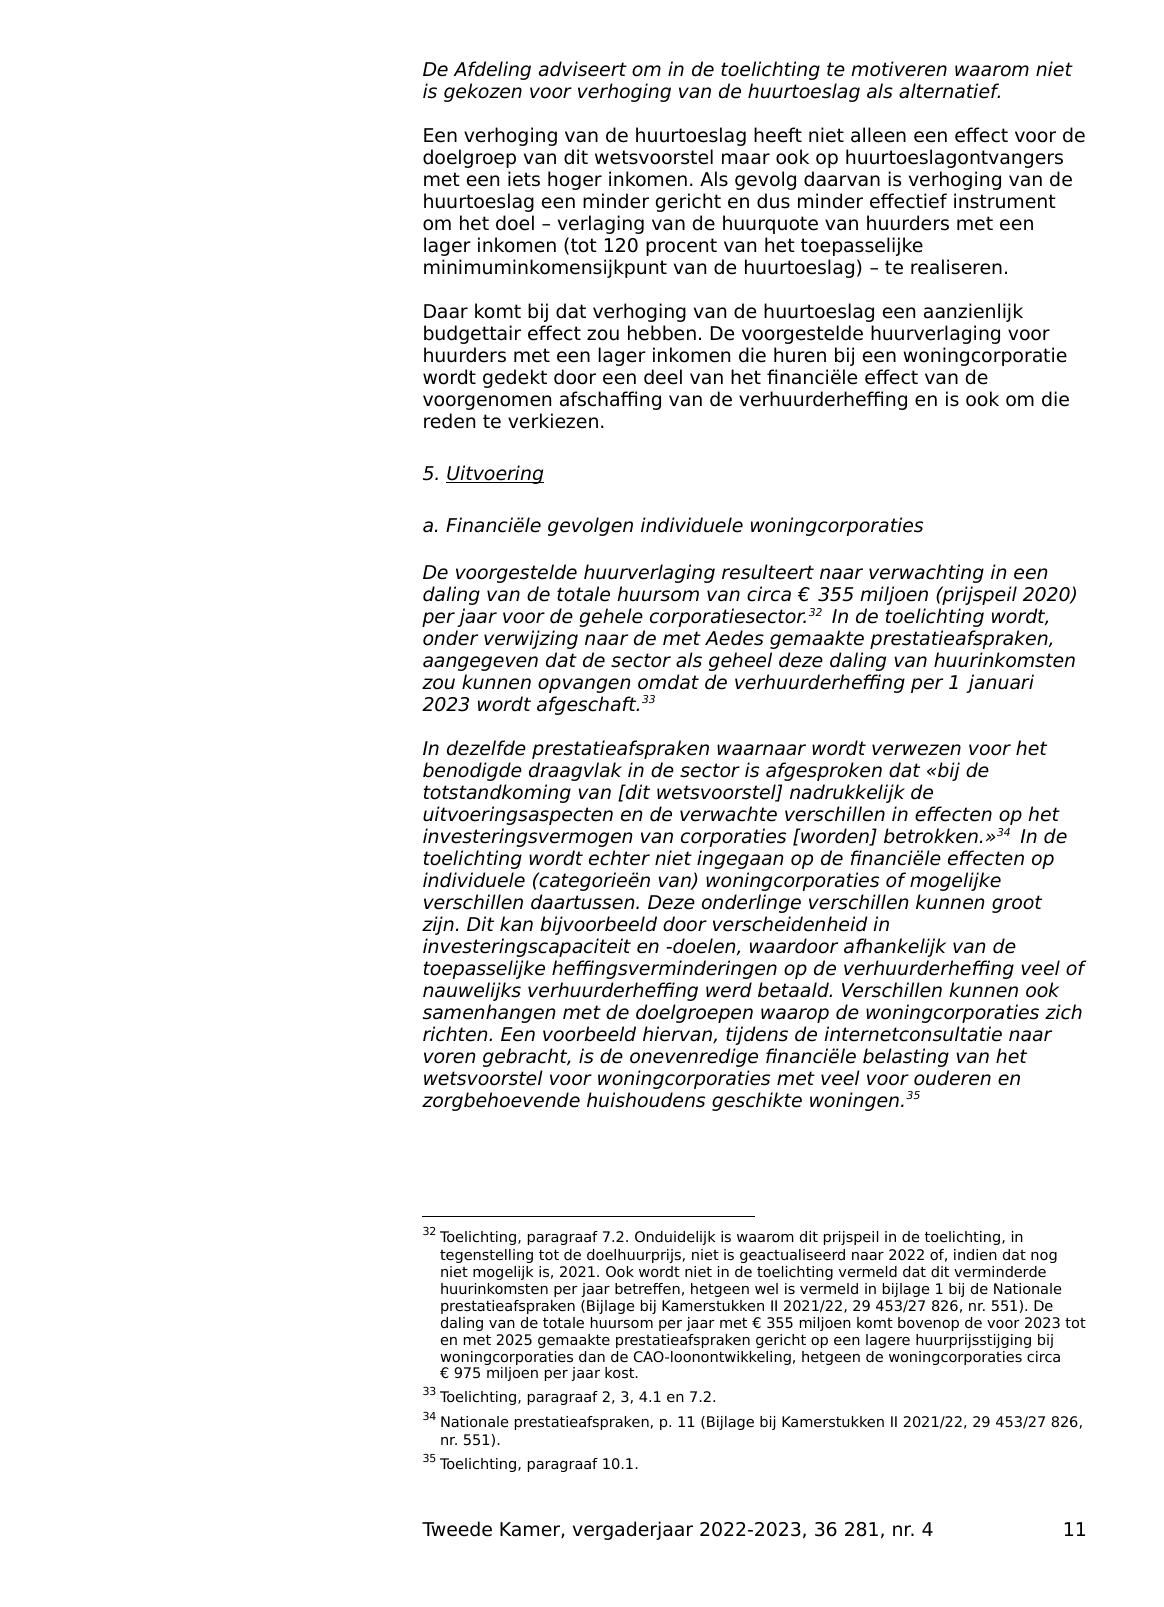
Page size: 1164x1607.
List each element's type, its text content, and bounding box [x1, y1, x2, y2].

text Toelichting, paragraaf 7.2. Onduidelijk is waarom dit prijspeil in de toelichting, in tegenstelling tot de doelhuurprijs, niet is geactualiseerd naar 2022 of, indien dat nog niet mogelijk is, 2021. Ook wordt niet in de toelichting vermeld dat dit verminderde huurinkomsten per jaar betreffen, hetgeen wel is vermeld in bijlage 1 bij de Nationale prestatieafspraken (Bijlage bij Kamerstukken II 2021/22, 29 453/27 826, nr. 551). De daling van de totale huursom per jaar met € 355 miljoen komt bovenop de voor 2023 tot en met 2025 gemaakte prestatieafspraken gericht op een lagere huurprijsstijging bij woningcorporaties dan de CAO-loonontwikkeling, hetgeen de woningcorporaties circa € 975 miljoen per jaar kost. [422, 1225, 1087, 1382]
subtitle 5. Uitvoering [422, 463, 1087, 485]
text De voorgestelde huurverlaging resulteert naar verwachting in een daling van de totale huursom van circa € 355 miljoen (prijspeil 2020) per jaar voor de gehele corporatiesector. In de toelichting wordt, onder verwijzing naar de met Aedes gemaakte prestatieafspraken, aangegeven dat de sector als geheel deze daling van huurinkomsten zou kunnen opvangen omdat de verhuurderheffing per 1 januari 2023 wordt afgeschaft. [422, 562, 1087, 716]
text In dezelfde prestatieafspraken waarnaar wordt verwezen voor het benodigde draagvlak in de sector is afgesproken dat «bij de totstandkoming van [dit wetsvoorstel] nadrukkelijk de uitvoeringsaspecten en de verwachte verschillen in effecten op het investeringsvermogen van corporaties [worden] betrokken.» In de toelichting wordt echter niet ingegaan op de financiële effecten op individuele (categorieën van) woningcorporaties of mogelijke verschillen daartussen. Deze onderlinge verschillen kunnen groot zijn. Dit kan bijvoorbeeld door verscheidenheid in investeringscapaciteit en -doelen, waardoor afhankelijk van de toepasselijke heffingsverminderingen op de verhuurderheffing veel of nauwelijks verhuurderheffing werd betaald. Verschillen kunnen ook samenhangen met de doelgroepen waarop de woningcorporaties zich richten. Een voorbeeld hiervan, tijdens de internetconsultatie naar voren gebracht, is de onevenredige financiële belasting van het wetsvoorstel voor woningcorporaties met veel voor ouderen en zorgbehoevende huishoudens geschikte woningen. [422, 738, 1087, 1112]
text Daar komt bij dat verhoging van de huurtoeslag een aanzienlijk budgettair effect zou hebben. De voorgestelde huurverlaging voor huurders met een lager inkomen die huren bij een woningcorporatie wordt gedekt door een deel van het financiële effect van de voorgenomen afschaffing van de verhuurderheffing en is ook om die reden te verkiezen. [422, 301, 1087, 433]
text Een verhoging van de huurtoeslag heeft niet alleen een effect voor de doelgroep van dit wetsvoorstel maar ook op huurtoeslagontvangers met een iets hoger inkomen. Als gevolg daarvan is verhoging van de huurtoeslag een minder gericht en dus minder effectief instrument om het doel – verlaging van de huurquote van huurders met een lager inkomen (tot 120 procent van het toepasselijke minimuminkomensijkpunt van de huurtoeslag) – te realiseren. [422, 125, 1087, 279]
text Toelichting, paragraaf 10.1. [422, 1452, 1087, 1474]
text Toelichting, paragraaf 2, 3, 4.1 en 7.2. [422, 1385, 1087, 1407]
text Nationale prestatieafspraken, p. 11 (Bijlage bij Kamerstukken II 2021/22, 29 453/27 826, nr. 551). [422, 1410, 1087, 1449]
text De Afdeling adviseert om in de toelichting te motiveren waarom niet is gekozen voor verhoging van de huurtoeslag als alternatief. [422, 59, 1087, 103]
subtitle a. Financiële gevolgen individuele woningcorporaties [422, 515, 1087, 537]
